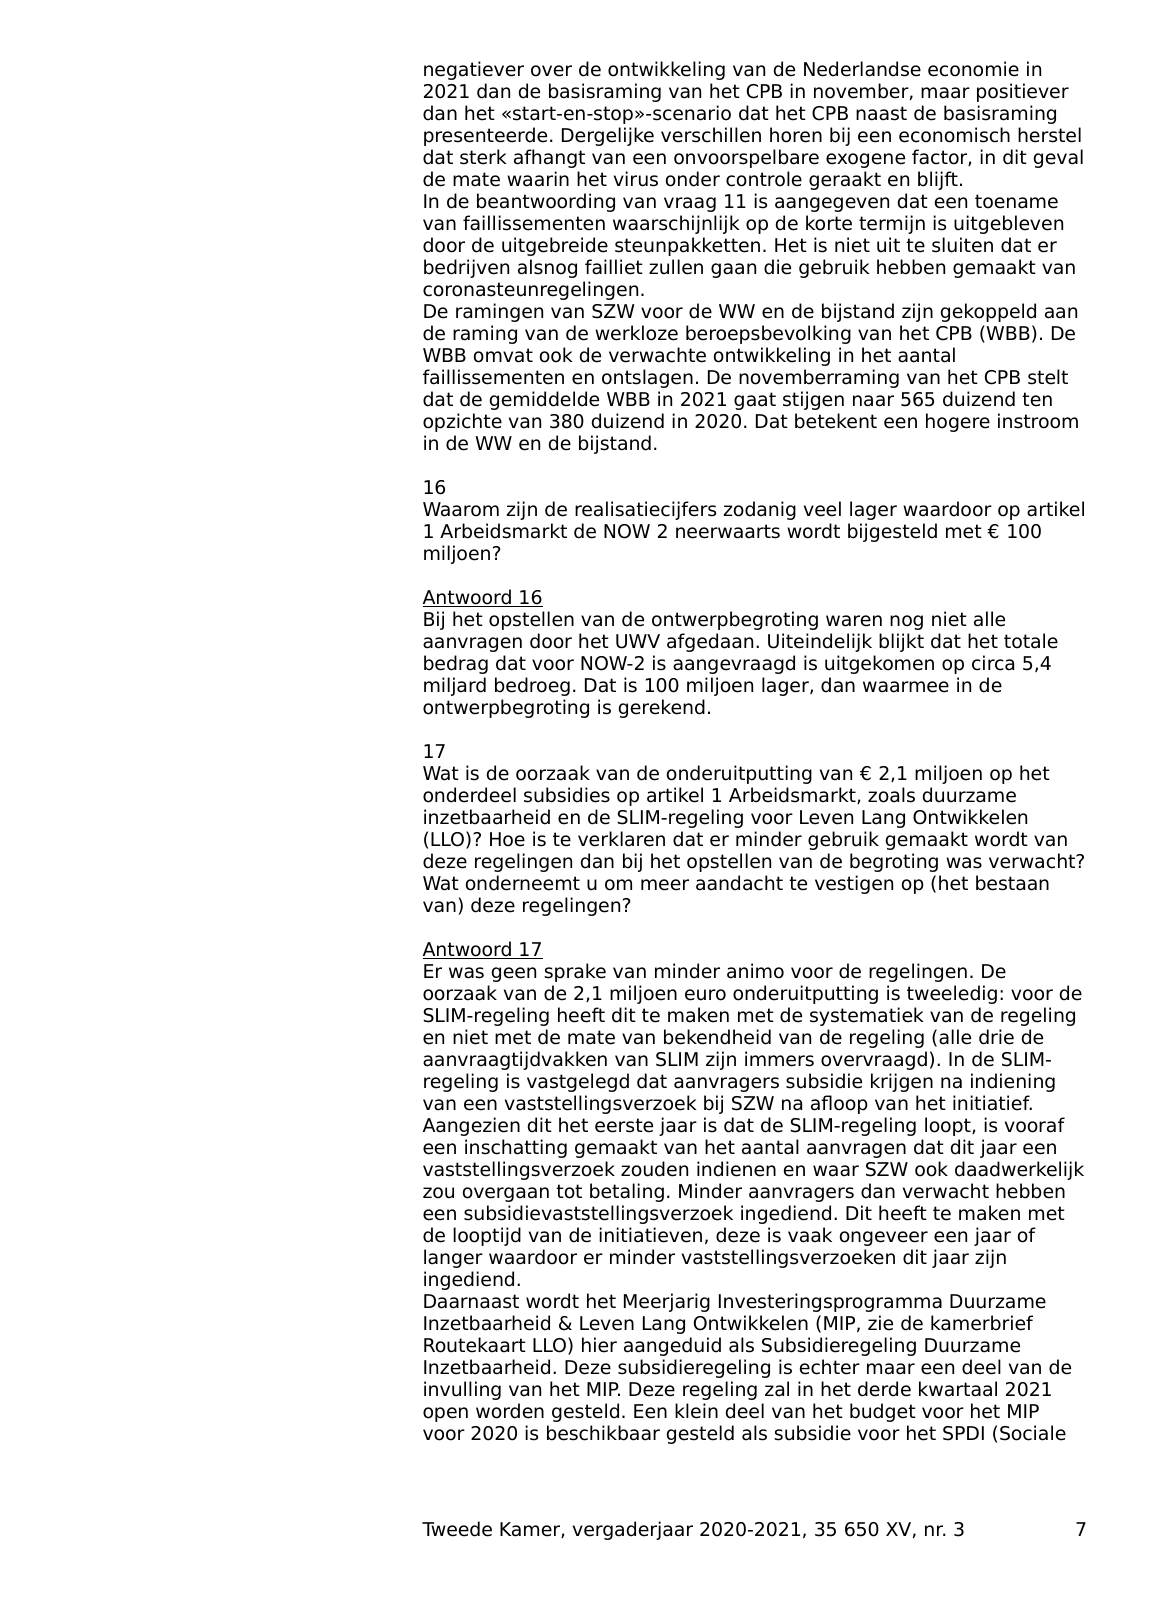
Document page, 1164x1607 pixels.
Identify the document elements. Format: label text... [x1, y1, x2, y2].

text negatiever over de ontwikkeling van de Nederlandse economie in 2021 dan de basisraming van het CPB in november, maar positiever dan het «start-en-stop»-scenario dat het CPB naast de basisraming presenteerde. Dergelijke verschillen horen bij een economisch herstel dat sterk afhangt van een onvoorspelbare exogene factor, in dit geval de mate waarin het virus onder controle geraakt en blijft. [422, 59, 1087, 191]
text Bij het opstellen van de ontwerpbegroting waren nog niet alle aanvragen door het UWV afgedaan. Uiteindelijk blijkt dat het totale bedrag dat voor NOW-2 is aangevraagd is uitgekomen op circa 5,4 miljard bedroeg. Dat is 100 miljoen lager, dan waarmee in de ontwerpbegroting is gerekend. [422, 609, 1087, 719]
text In de beantwoording van vraag 11 is aangegeven dat een toename van faillissementen waarschijnlijk op de korte termijn is uitgebleven door de uitgebreide steunpakketten. Het is niet uit te sluiten dat er bedrijven alsnog failliet zullen gaan die gebruik hebben gemaakt van coronasteunregelingen. [422, 191, 1087, 301]
text 17 [422, 741, 1087, 763]
text Daarnaast wordt het Meerjarig Investeringsprogramma Duurzame Inzetbaarheid & Leven Lang Ontwikkelen (MIP, zie de kamerbrief Routekaart LLO) hier aangeduid als Subsidieregeling Duurzame Inzetbaarheid. Deze subsidieregeling is echter maar een deel van de invulling van het MIP. Deze regeling zal in het derde kwartaal 2021 open worden gesteld. Een klein deel van het budget voor het MIP voor 2020 is beschikbaar gesteld als subsidie voor het SPDI (Sociale [422, 1291, 1087, 1444]
text Er was geen sprake van minder animo voor de regelingen. De oorzaak van de 2,1 miljoen euro onderuitputting is tweeledig: voor de SLIM-regeling heeft dit te maken met de systematiek van de regeling en niet met de mate van bekendheid van de regeling (alle drie de aanvraagtijdvakken van SLIM zijn immers overvraagd). In de SLIM-regeling is vastgelegd dat aanvragers subsidie krijgen na indiening van een vaststellingsverzoek bij SZW na afloop van het initiatief. Aangezien dit het eerste jaar is dat de SLIM-regeling loopt, is vooraf een inschatting gemaakt van het aantal aanvragen dat dit jaar een vaststellingsverzoek zouden indienen en waar SZW ook daadwerkelijk zou overgaan tot betaling. Minder aanvragers dan verwacht hebben een subsidievaststellingsverzoek ingediend. Dit heeft te maken met de looptijd van de initiatieven, deze is vaak ongeveer een jaar of langer waardoor er minder vaststellingsverzoeken dit jaar zijn ingediend. [422, 961, 1087, 1291]
text Waarom zijn de realisatiecijfers zodanig veel lager waardoor op artikel 1 Arbeidsmarkt de NOW 2 neerwaarts wordt bijgesteld met € 100 miljoen? [422, 499, 1087, 565]
text Antwoord 17 [422, 939, 1087, 961]
text Wat is de oorzaak van de onderuitputting van € 2,1 miljoen op het onderdeel subsidies op artikel 1 Arbeidsmarkt, zoals duurzame inzetbaarheid en de SLIM-regeling voor Leven Lang Ontwikkelen (LLO)? Hoe is te verklaren dat er minder gebruik gemaakt wordt van deze regelingen dan bij het opstellen van de begroting was verwacht? Wat onderneemt u om meer aandacht te vestigen op (het bestaan van) deze regelingen? [422, 763, 1087, 917]
text De ramingen van SZW voor de WW en de bijstand zijn gekoppeld aan de raming van de werkloze beroepsbevolking van het CPB (WBB). De WBB omvat ook de verwachte ontwikkeling in het aantal faillissementen en ontslagen. De novemberraming van het CPB stelt dat de gemiddelde WBB in 2021 gaat stijgen naar 565 duizend ten opzichte van 380 duizend in 2020. Dat betekent een hogere instroom in de WW en de bijstand. [422, 301, 1087, 455]
text 16 [422, 477, 1087, 499]
text Antwoord 16 [422, 587, 1087, 609]
